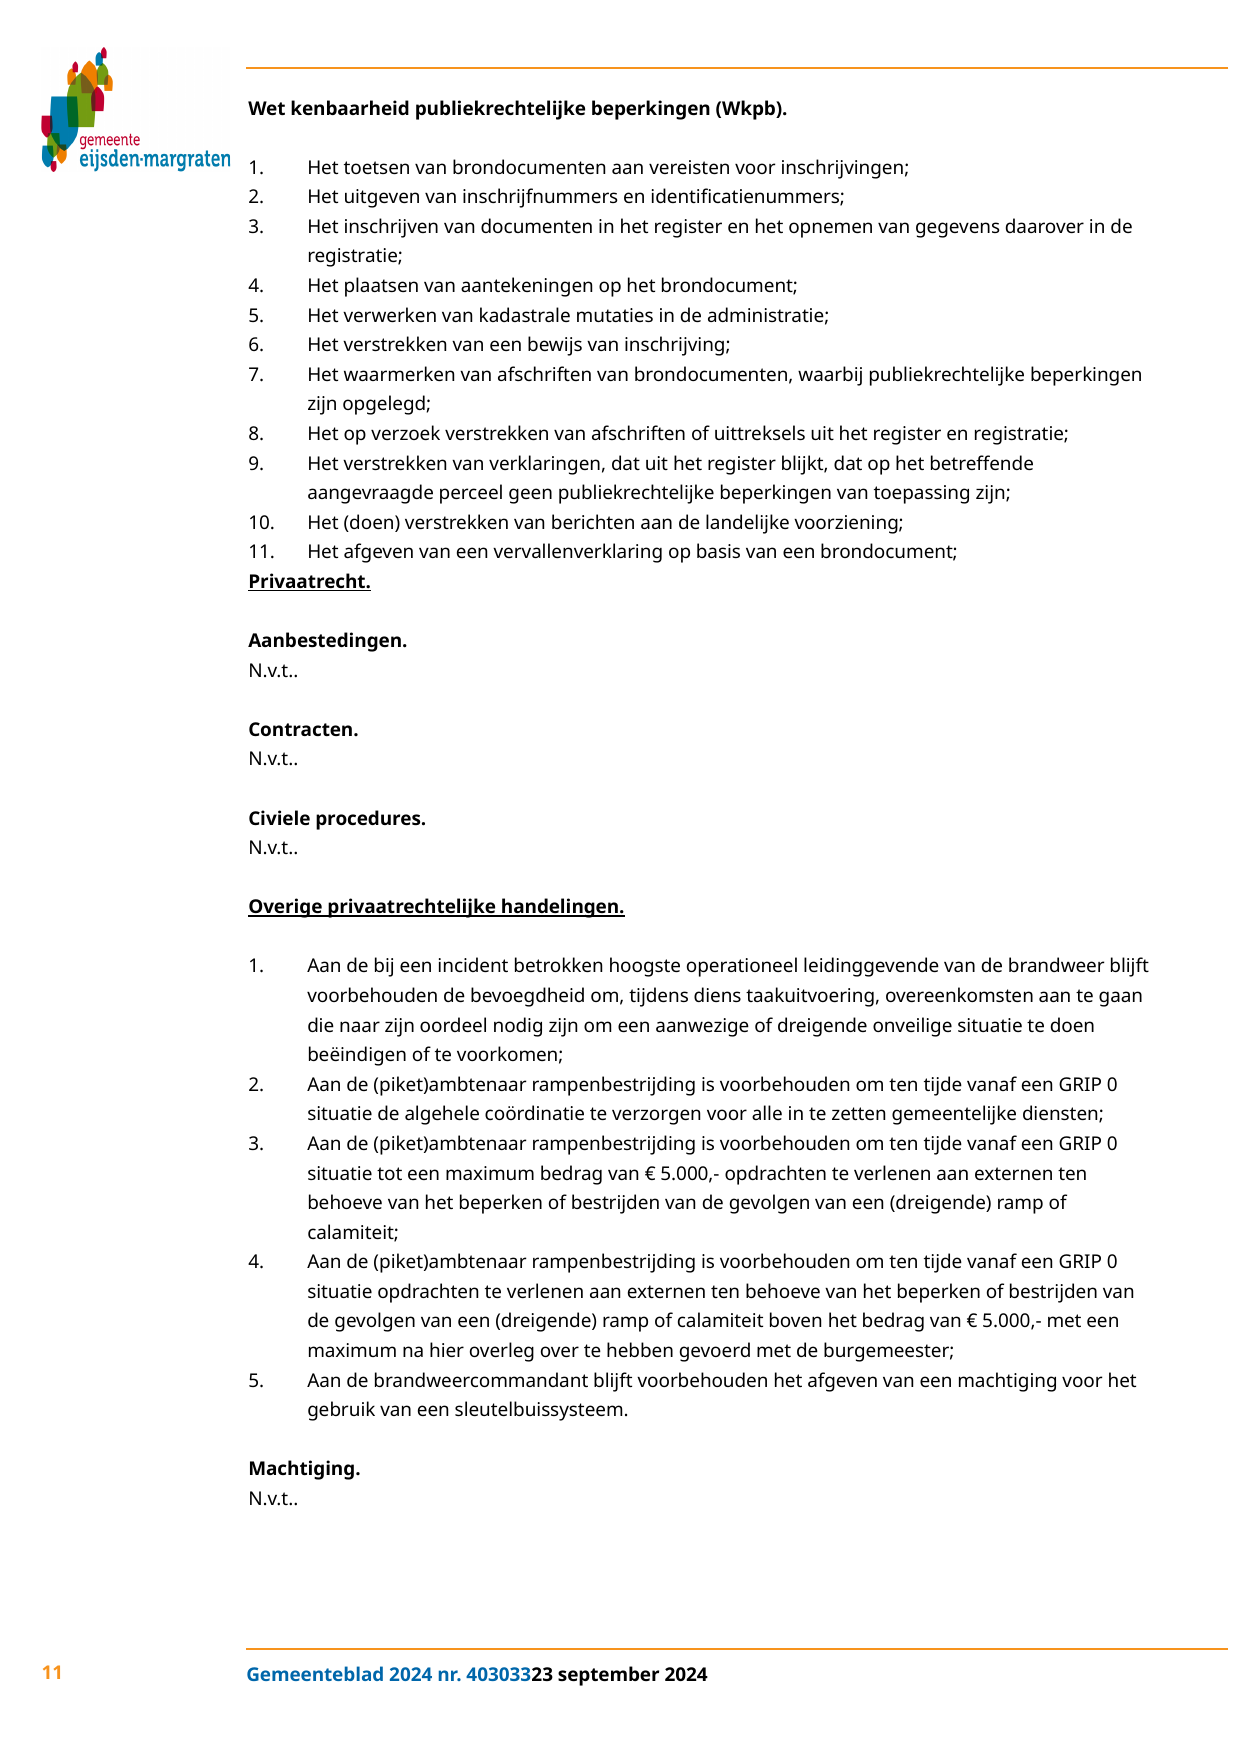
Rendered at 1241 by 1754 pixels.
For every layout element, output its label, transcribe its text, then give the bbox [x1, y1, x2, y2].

list Het op verzoek verstrekken van afschriften of uittreksels uit het register en registratie; [248, 420, 1152, 446]
text Wet kenbaarheid publiekrechtelijke beperkingen (Wkpb). [248, 95, 1152, 121]
list Het (doen) verstrekken van berichten aan de landelijke voorziening; [248, 509, 1152, 535]
list Het inschrijven van documenten in het register en het opnemen van gegevens daarover in de registratie; [248, 213, 1152, 268]
text Overige privaatrechtelijke handelingen. [248, 893, 1152, 919]
list Aan de (piket)ambtenaar rampenbestrijding is voorbehouden om ten tijde vanaf een GRIP 0 situatie opdrachten te verlenen aan externen ten behoeve van het beperken of bestrijden van de gevolgen van een (dreigende) ramp of calamiteit boven het bedrag van € 5.000,- met een maximum na hier overleg over te hebben gevoerd met de burgemeester; [248, 1248, 1152, 1363]
picture [41, 47, 231, 172]
list Aan de brandweercommandant blijft voorbehouden het afgeven van een machtiging voor het gebruik van een sleutelbuissysteem. [248, 1367, 1152, 1422]
list Het waarmerken van afschriften van brondocumenten, waarbij publiekrechtelijke beperkingen zijn opgelegd; [248, 361, 1152, 416]
text N.v.t.. [248, 1485, 1152, 1511]
list Het verstrekken van verklaringen, dat uit het register blijkt, dat op het betreffende aangevraagde perceel geen publiekrechtelijke beperkingen van toepassing zijn; [248, 450, 1152, 505]
list Aan de (piket)ambtenaar rampenbestrijding is voorbehouden om ten tijde vanaf een GRIP 0 situatie de algehele coördinatie te verzorgen voor alle in te zetten gemeentelijke diensten; [248, 1071, 1152, 1126]
text Aanbestedingen. [248, 627, 1152, 653]
text N.v.t.. [248, 657, 1152, 683]
text N.v.t.. [248, 746, 1152, 771]
list Het toetsen van brondocumenten aan vereisten voor inschrijvingen; [248, 154, 1152, 180]
text Privaatrecht. [248, 568, 1152, 594]
list Het verstrekken van een bewijs van inschrijving; [248, 331, 1152, 357]
list Het uitgeven van inschrijfnummers en identificatienummers; [248, 183, 1152, 209]
list Het plaatsen van aantekeningen op het brondocument; [248, 272, 1152, 298]
list Aan de (piket)ambtenaar rampenbestrijding is voorbehouden om ten tijde vanaf een GRIP 0 situatie tot een maximum bedrag van € 5.000,- opdrachten te verlenen aan externen ten behoeve van het beperken of bestrijden van de gevolgen van een (dreigende) ramp of calamiteit; [248, 1130, 1152, 1245]
text Machtiging. [248, 1456, 1152, 1481]
text Contracten. [248, 716, 1152, 742]
text N.v.t.. [248, 834, 1152, 860]
list Het afgeven van een vervallenverklaring op basis van een brondocument; [248, 538, 1152, 564]
list Het verwerken van kadastrale mutaties in de administratie; [248, 302, 1152, 328]
list Aan de bij een incident betrokken hoogste operationeel leidinggevende van de brandweer blijft voorbehouden de bevoegdheid om, tijdens diens taakuitvoering, overeenkomsten aan te gaan die naar zijn oordeel nodig zijn om een aanwezige of dreigende onveilige situatie te doen beëindigen of te voorkomen; [248, 953, 1152, 1067]
text Civiele procedures. [248, 805, 1152, 831]
